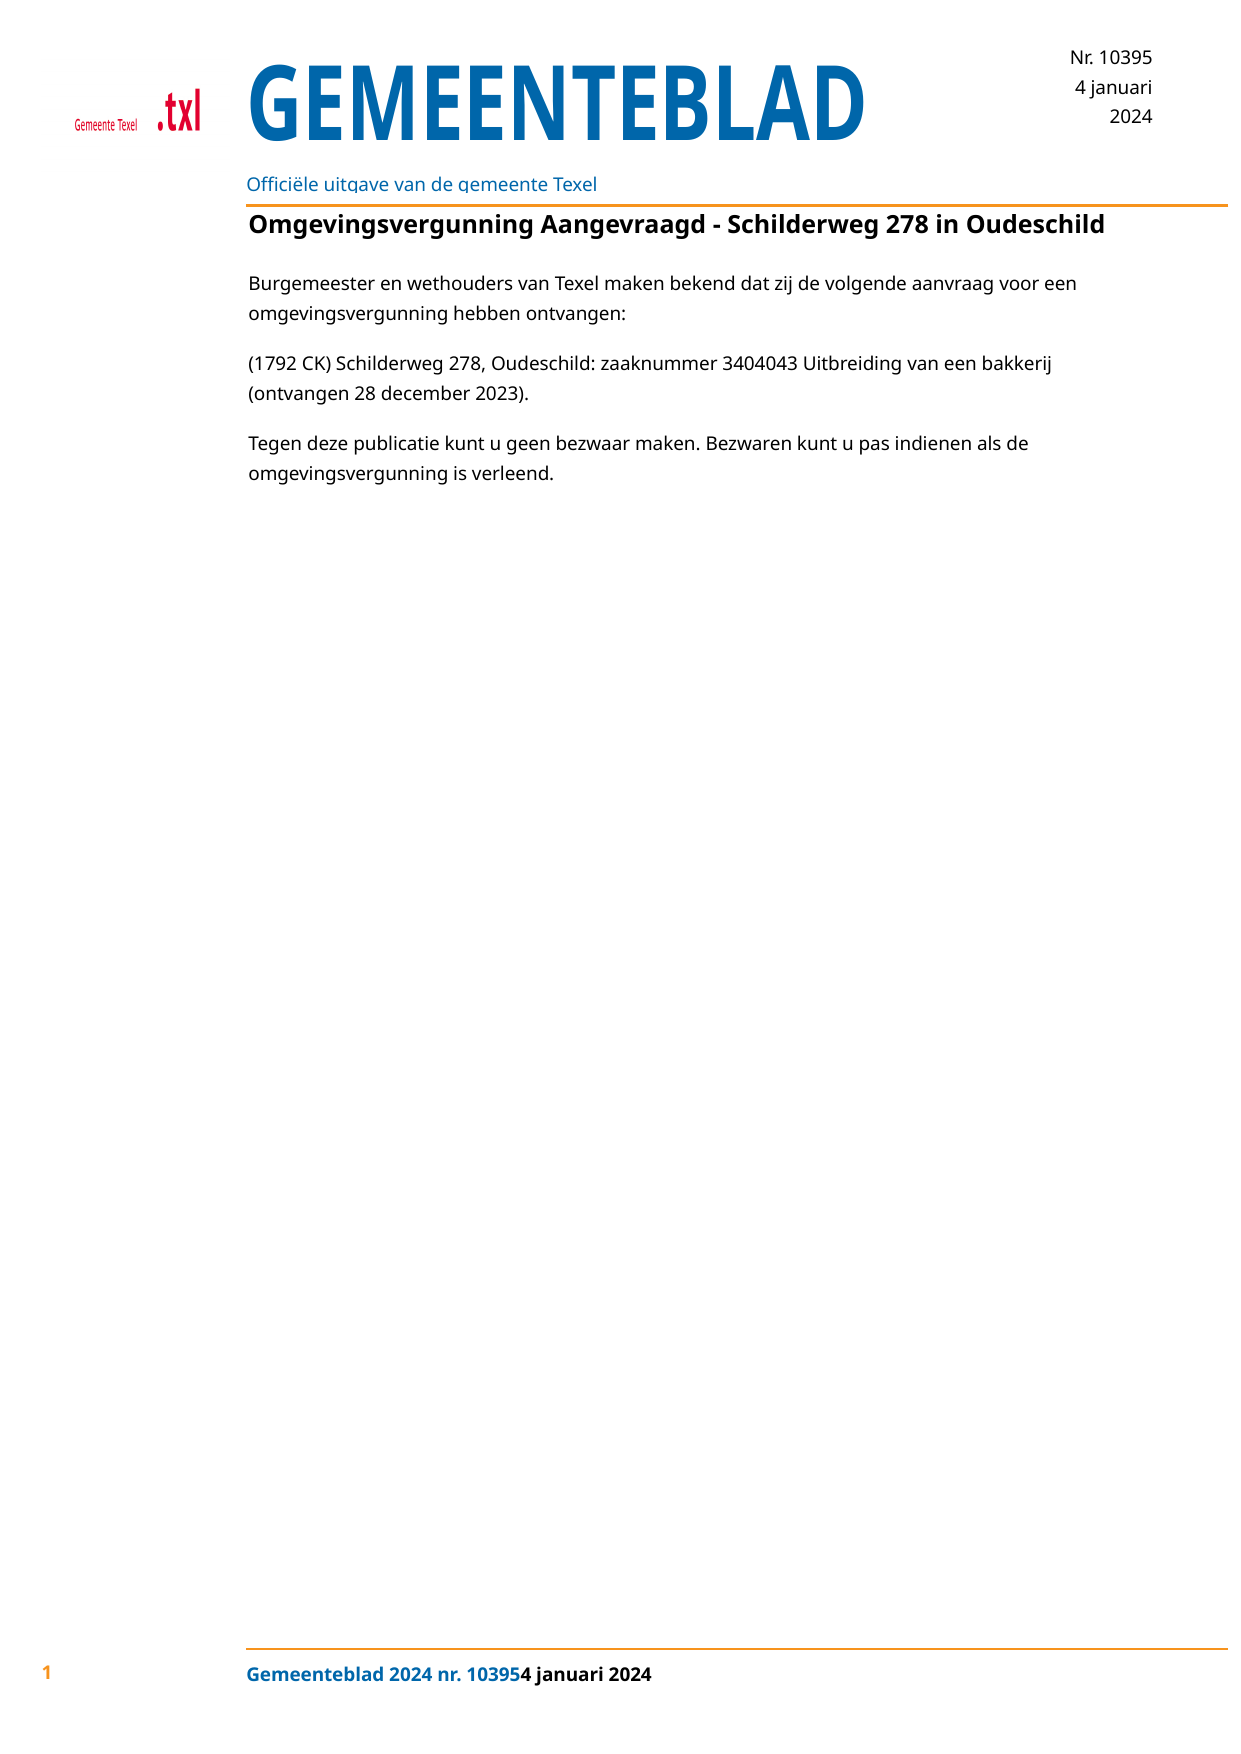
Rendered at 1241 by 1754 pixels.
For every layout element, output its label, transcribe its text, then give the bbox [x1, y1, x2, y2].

text Burgemeester en wethouders van Texel maken bekend dat zij de volgende aanvraag voor een omgevingsvergunning hebben ontvangen: [248, 270, 1152, 326]
picture [41, 47, 231, 172]
text (1792 CK) Schilderweg 278, Oudeschild: zaaknummer 3404043 Uitbreiding van een bakkerij (ontvangen 28 december 2023). [248, 350, 1152, 406]
text Tegen deze publicatie kunt u geen bezwaar maken. Bezwaren kunt u pas indienen als de omgevingsvergunning is verleend. [248, 430, 1152, 486]
text Omgevingsvergunning Aangevraagd - Schilderweg 278 in Oudeschild [248, 207, 1152, 241]
